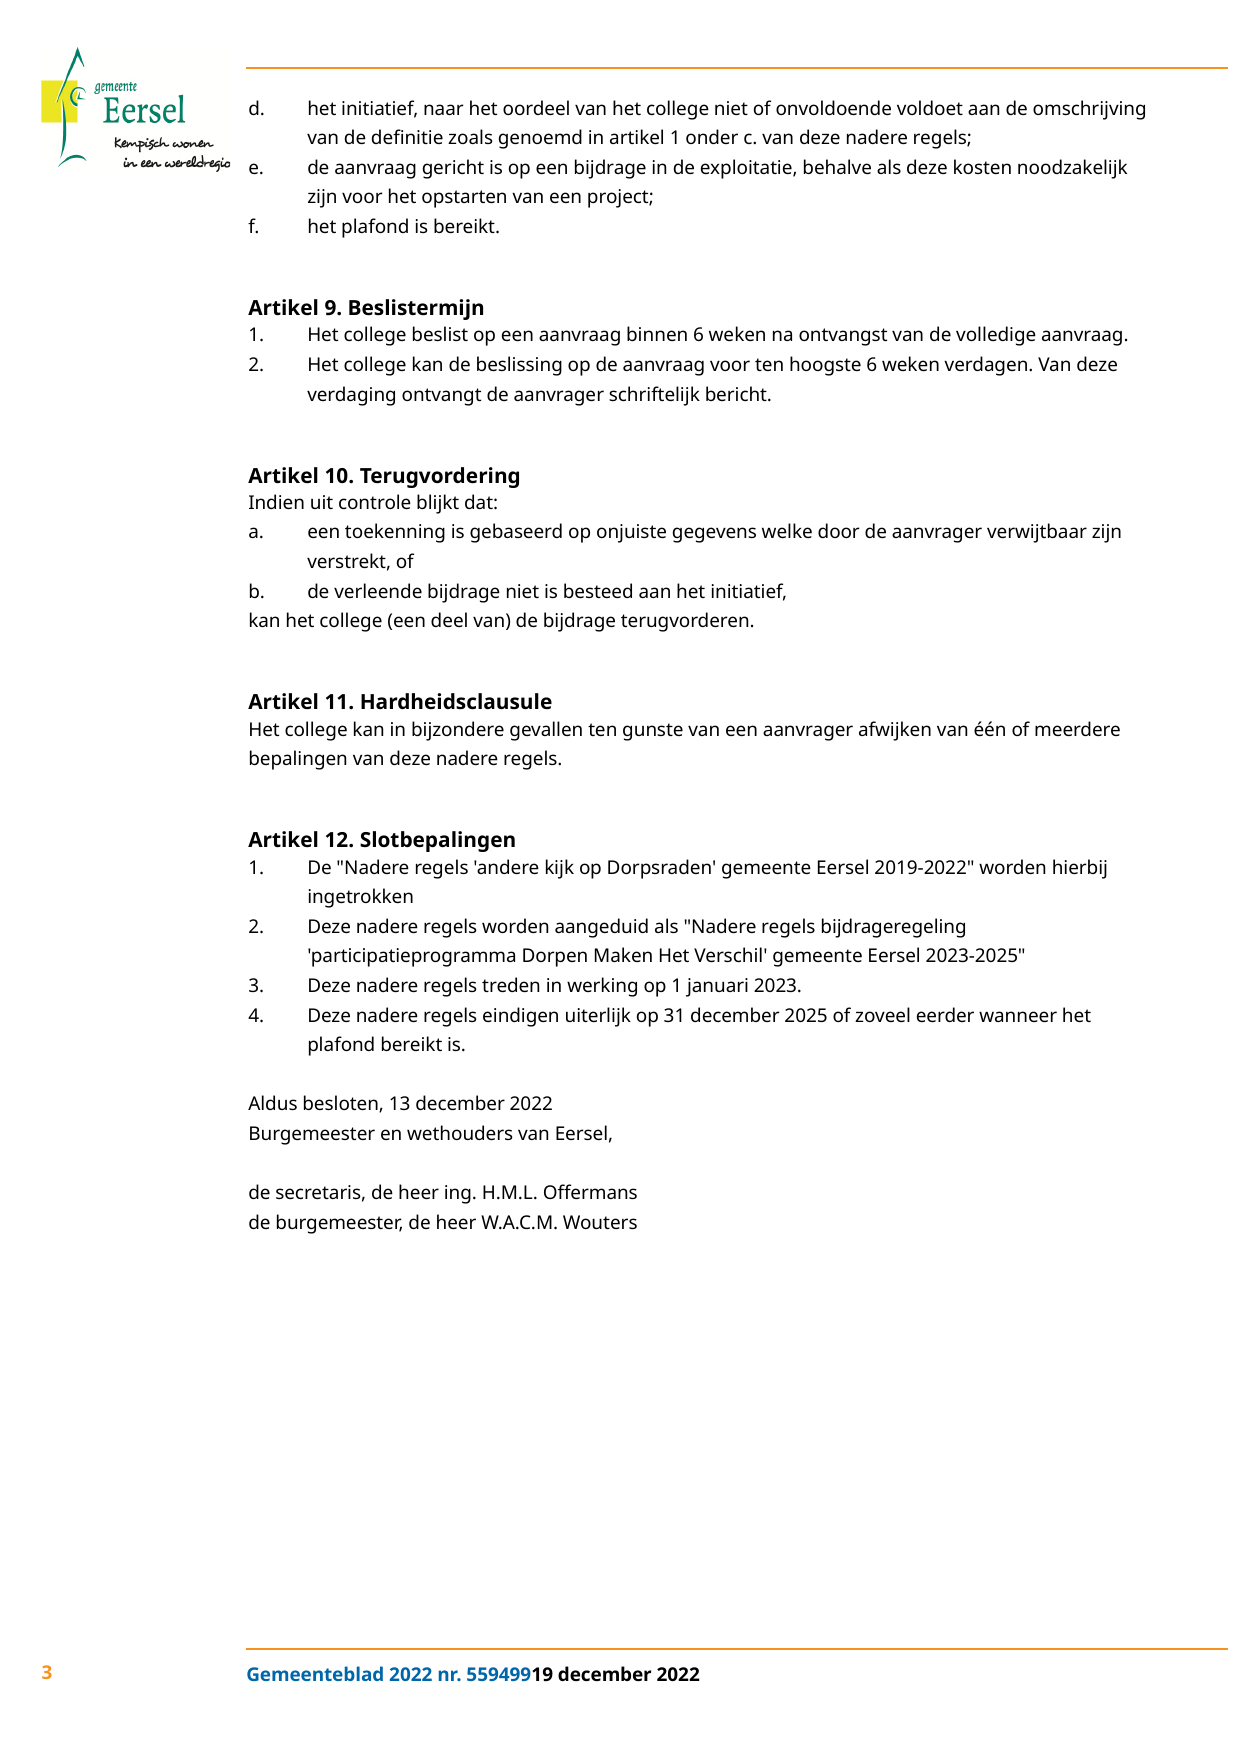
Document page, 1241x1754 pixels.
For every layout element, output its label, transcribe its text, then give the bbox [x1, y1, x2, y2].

text Aldus besloten, 13 december 2022 [248, 1091, 1152, 1116]
list De "Nadere regels 'andere kijk op Dorpsraden' gemeente Eersel 2019-2022" worden hierbij ingetrokken [248, 854, 1152, 909]
text de burgemeester, de heer W.A.C.M. Wouters [248, 1209, 1152, 1235]
text de secretaris, de heer ing. H.M.L. Offermans [248, 1179, 1152, 1205]
text Artikel 12. Slotbepalingen [248, 826, 1152, 854]
text kan het college (een deel van) de bijdrage terugvorderen. [248, 607, 1152, 633]
list Deze nadere regels eindigen uiterlijk op 31 december 2025 of zoveel eerder wanneer het plafond bereikt is. [248, 1002, 1152, 1057]
list het initiatief, naar het oordeel van het college niet of onvoldoende voldoet aan de omschrijving van de definitie zoals genoemd in artikel 1 onder c. van deze nadere regels; [248, 95, 1152, 150]
text Artikel 9. Beslistermijn [248, 293, 1152, 322]
list Het college beslist op een aanvraag binnen 6 weken na ontvangst van de volledige aanvraag. [248, 322, 1152, 347]
list de verleende bijdrage niet is besteed aan het initiatief, [248, 578, 1152, 604]
text Het college kan in bijzondere gevallen ten gunste van een aanvrager afwijken van één of meerdere bepalingen van deze nadere regels. [248, 716, 1152, 771]
picture [41, 47, 231, 172]
text Artikel 10. Terugvordering [248, 461, 1152, 489]
list de aanvraag gericht is op een bijdrage in de exploitatie, behalve als deze kosten noodzakelijk zijn voor het opstarten van een project; [248, 154, 1152, 209]
list Deze nadere regels treden in werking op 1 januari 2023. [248, 972, 1152, 998]
list Deze nadere regels worden aangeduid als "Nadere regels bijdrageregeling 'participatieprogramma Dorpen Maken Het Verschil' gemeente Eersel 2023-2025" [248, 913, 1152, 968]
list het plafond is bereikt. [248, 213, 1152, 239]
text Artikel 11. Hardheidsclausule [248, 687, 1152, 716]
text Indien uit controle blijkt dat: [248, 489, 1152, 515]
list Het college kan de beslissing op de aanvraag voor ten hoogste 6 weken verdagen. Van deze verdaging ontvangt de aanvrager schriftelijk bericht. [248, 351, 1152, 406]
text Burgemeester en wethouders van Eersel, [248, 1120, 1152, 1146]
list een toekenning is gebaseerd op onjuiste gegevens welke door de aanvrager verwijtbaar zijn verstrekt, of [248, 519, 1152, 574]
